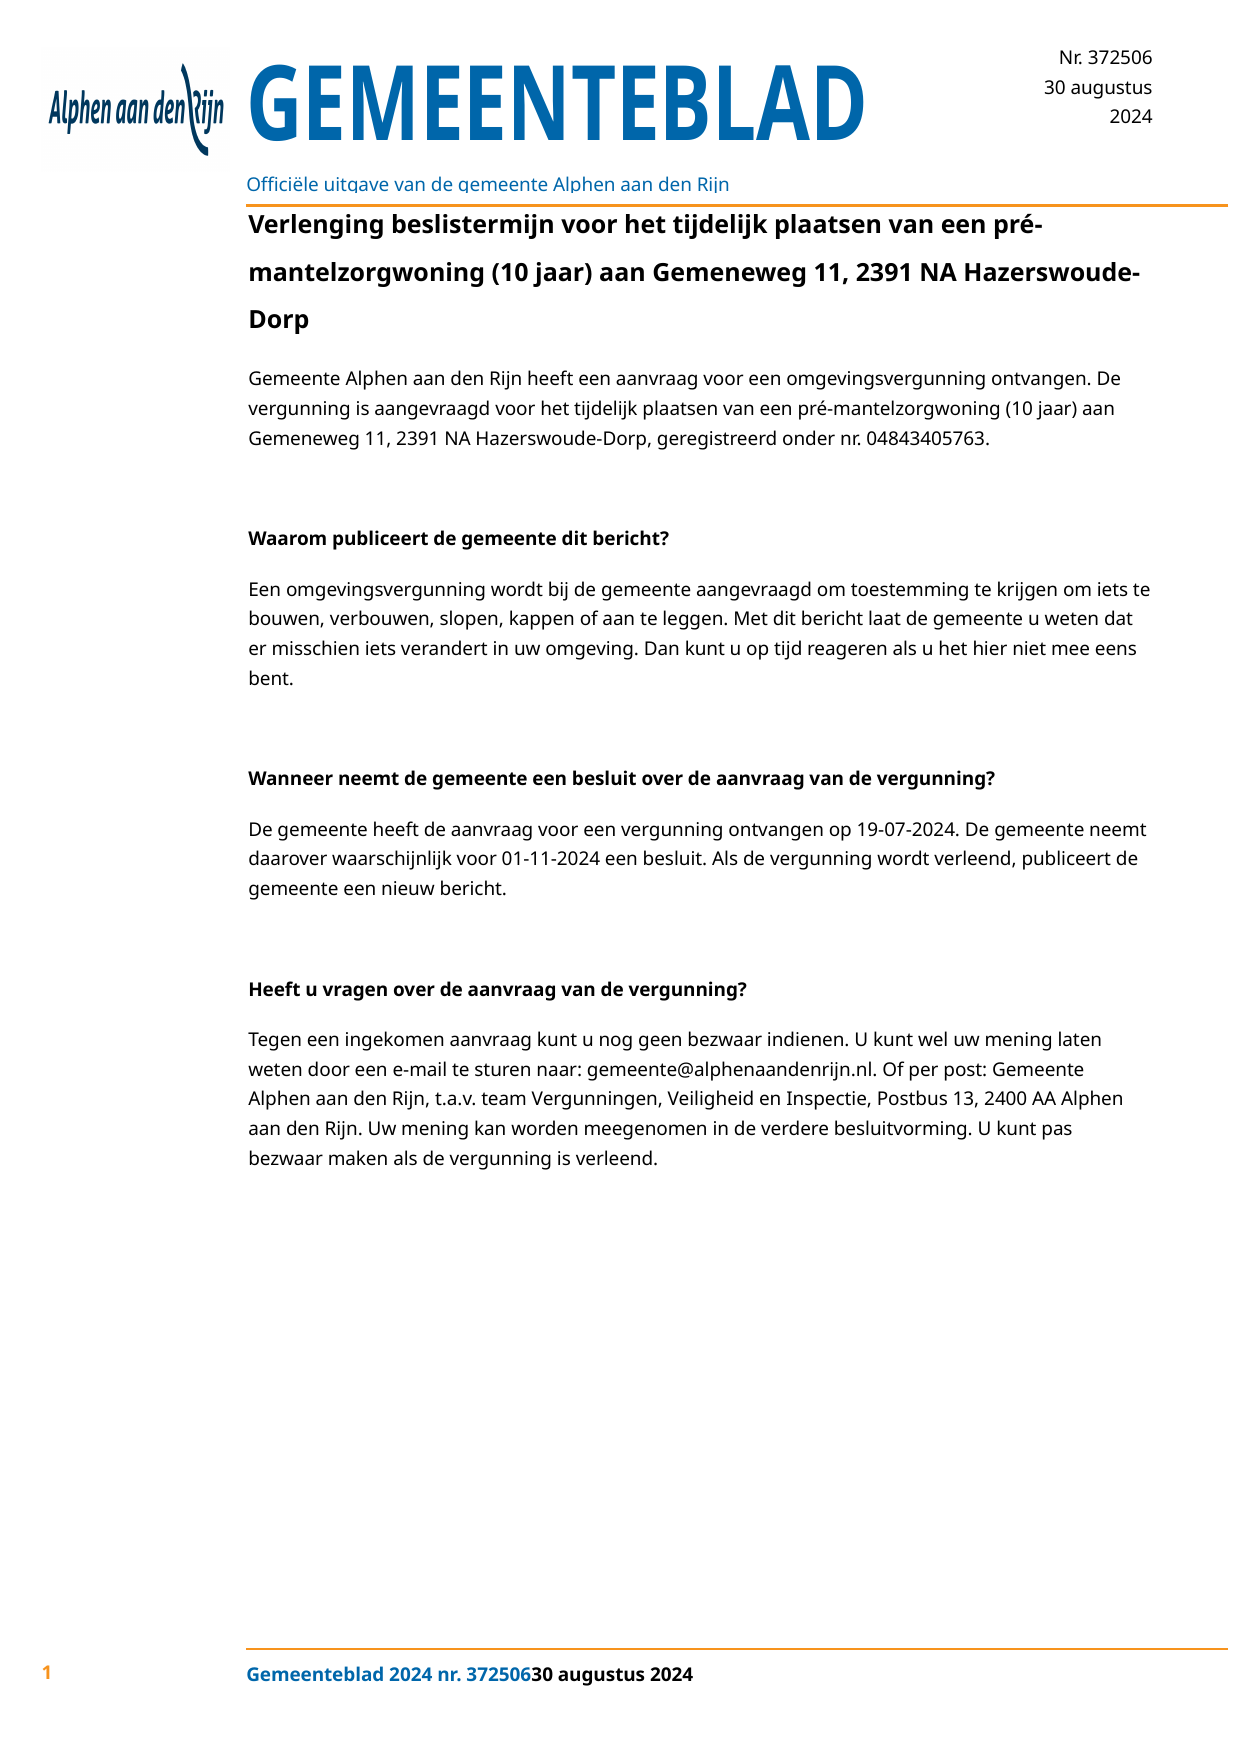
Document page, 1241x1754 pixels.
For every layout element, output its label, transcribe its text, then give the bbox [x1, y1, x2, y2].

text Wanneer neemt de gemeente een besluit over de aanvraag van de vergunning? [248, 766, 1152, 791]
text Gemeente Alphen aan den Rijn heeft een aanvraag voor een omgevingsvergunning ontvangen. De vergunning is aangevraagd voor het tijdelijk plaatsen van een pré-mantelzorgwoning (10 jaar) aan Gemeneweg 11, 2391 NA Hazerswoude-Dorp, geregistreerd onder nr. 04843405763. [248, 366, 1152, 450]
text Een omgevingsvergunning wordt bij de gemeente aangevraagd om toestemming te krijgen om iets te bouwen, verbouwen, slopen, kappen of aan te leggen. Met dit bericht laat de gemeente u weten dat er misschien iets verandert in uw omgeving. Dan kunt u op tijd reageren als u het hier niet mee eens bent. [248, 576, 1152, 690]
text De gemeente heeft de aanvraag voor een vergunning ontvangen op 19-07-2024. De gemeente neemt daarover waarschijnlijk voor 01-11-2024 een besluit. Als de vergunning wordt verleend, publiceert de gemeente een nieuw bericht. [248, 816, 1152, 901]
text Waarom publiceert de gemeente dit bericht? [248, 526, 1152, 551]
text Verlenging beslistermijn voor het tijdelijk plaatsen van een pré-mantelzorgwoning (10 jaar) aan Gemeneweg 11, 2391 NA Hazerswoude-Dorp [248, 207, 1152, 336]
text Heeft u vragen over de aanvraag van de vergunning? [248, 976, 1152, 1002]
picture [41, 47, 231, 172]
text Tegen een ingekomen aanvraag kunt u nog geen bezwaar indienen. U kunt wel uw mening laten weten door een e-mail te sturen naar: gemeente@alphenaandenrijn.nl. Of per post: Gemeente Alphen aan den Rijn, t.a.v. team Vergunningen, Veiligheid en Inspectie, Postbus 13, 2400 AA Alphen aan den Rijn. Uw mening kan worden meegenomen in de verdere besluitvorming. U kunt pas bezwaar maken als de vergunning is verleend. [248, 1026, 1152, 1170]
